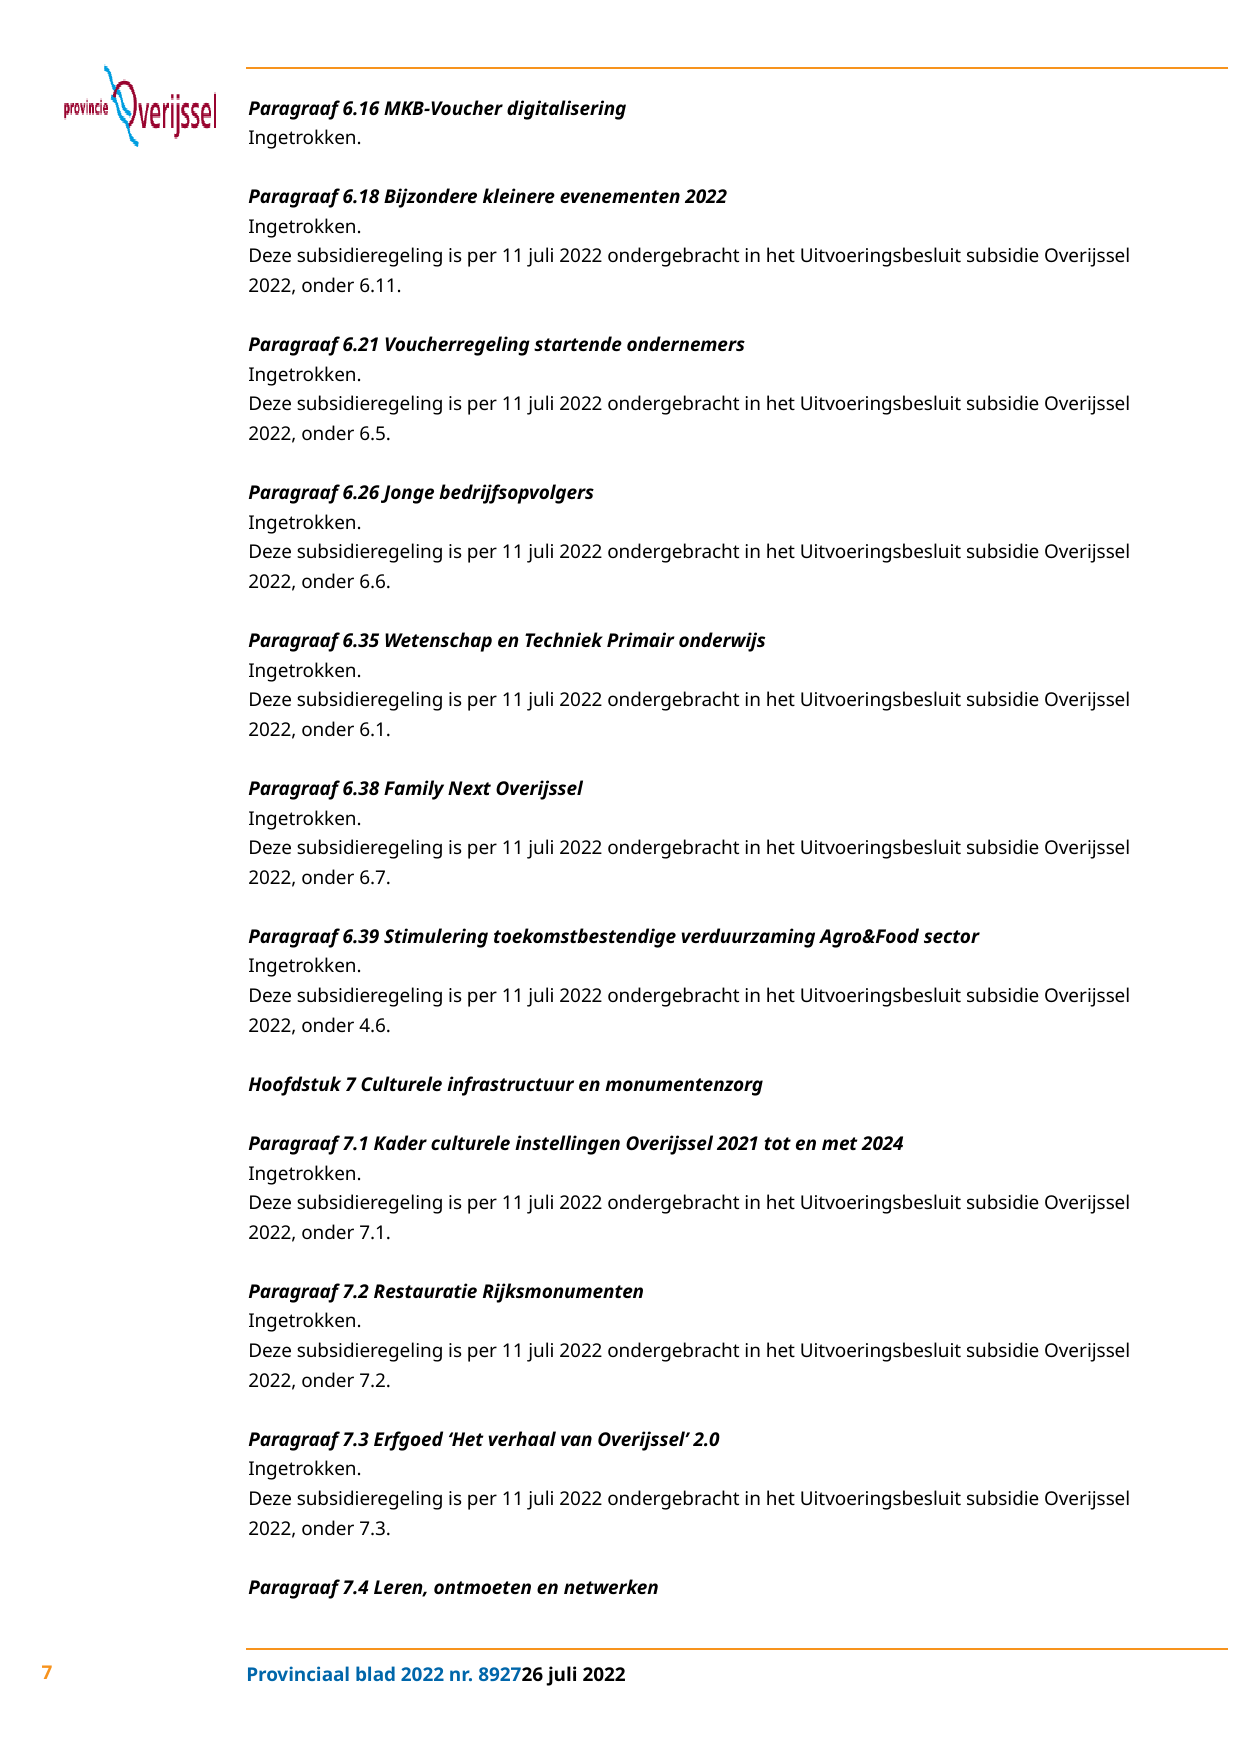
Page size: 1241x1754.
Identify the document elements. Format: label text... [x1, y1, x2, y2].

text Ingetrokken. [248, 213, 1152, 239]
text Hoofdstuk 7 Culturele infrastructuur en monumentenzorg [248, 1071, 1152, 1097]
text Deze subsidieregeling is per 11 juli 2022 ondergebracht in het Uitvoeringsbesluit subsidie Overijssel 2022, onder 6.11. [248, 243, 1152, 298]
text Ingetrokken. [248, 124, 1152, 150]
text Ingetrokken. [248, 657, 1152, 683]
text Deze subsidieregeling is per 11 juli 2022 ondergebracht in het Uitvoeringsbesluit subsidie Overijssel 2022, onder 6.1. [248, 686, 1152, 742]
picture [41, 47, 231, 172]
text Ingetrokken. [248, 361, 1152, 387]
text Paragraaf 6.26 Jonge bedrijfsopvolgers [248, 479, 1152, 505]
text Ingetrokken. [248, 1308, 1152, 1333]
text Deze subsidieregeling is per 11 juli 2022 ondergebracht in het Uitvoeringsbesluit subsidie Overijssel 2022, onder 6.7. [248, 834, 1152, 890]
text Deze subsidieregeling is per 11 juli 2022 ondergebracht in het Uitvoeringsbesluit subsidie Overijssel 2022, onder 7.2. [248, 1337, 1152, 1393]
text Ingetrokken. [248, 1456, 1152, 1481]
text Paragraaf 7.2 Restauratie Rijksmonumenten [248, 1278, 1152, 1304]
text Deze subsidieregeling is per 11 juli 2022 ondergebracht in het Uitvoeringsbesluit subsidie Overijssel 2022, onder 4.6. [248, 982, 1152, 1038]
text Deze subsidieregeling is per 11 juli 2022 ondergebracht in het Uitvoeringsbesluit subsidie Overijssel 2022, onder 7.1. [248, 1189, 1152, 1245]
text Paragraaf 6.39 Stimulering toekomstbestendige verduurzaming Agro&Food sector [248, 923, 1152, 949]
text Paragraaf 6.38 Family Next Overijssel [248, 775, 1152, 801]
text Ingetrokken. [248, 953, 1152, 978]
text Deze subsidieregeling is per 11 juli 2022 ondergebracht in het Uitvoeringsbesluit subsidie Overijssel 2022, onder 7.3. [248, 1485, 1152, 1541]
text Deze subsidieregeling is per 11 juli 2022 ondergebracht in het Uitvoeringsbesluit subsidie Overijssel 2022, onder 6.5. [248, 391, 1152, 446]
text Paragraaf 6.21 Voucherregeling startende ondernemers [248, 331, 1152, 357]
text Paragraaf 6.16 MKB-Voucher digitalisering [248, 95, 1152, 121]
text Deze subsidieregeling is per 11 juli 2022 ondergebracht in het Uitvoeringsbesluit subsidie Overijssel 2022, onder 6.6. [248, 538, 1152, 594]
text Paragraaf 7.3 Erfgoed ‘Het verhaal van Overijssel’ 2.0 [248, 1426, 1152, 1452]
text Ingetrokken. [248, 1160, 1152, 1186]
text Paragraaf 6.35 Wetenschap en Techniek Primair onderwijs [248, 627, 1152, 653]
text Paragraaf 7.1 Kader culturele instellingen Overijssel 2021 tot en met 2024 [248, 1130, 1152, 1156]
text Ingetrokken. [248, 509, 1152, 535]
text Paragraaf 6.18 Bijzondere kleinere evenementen 2022 [248, 183, 1152, 209]
text Paragraaf 7.4 Leren, ontmoeten en netwerken [248, 1574, 1152, 1600]
text Ingetrokken. [248, 805, 1152, 831]
